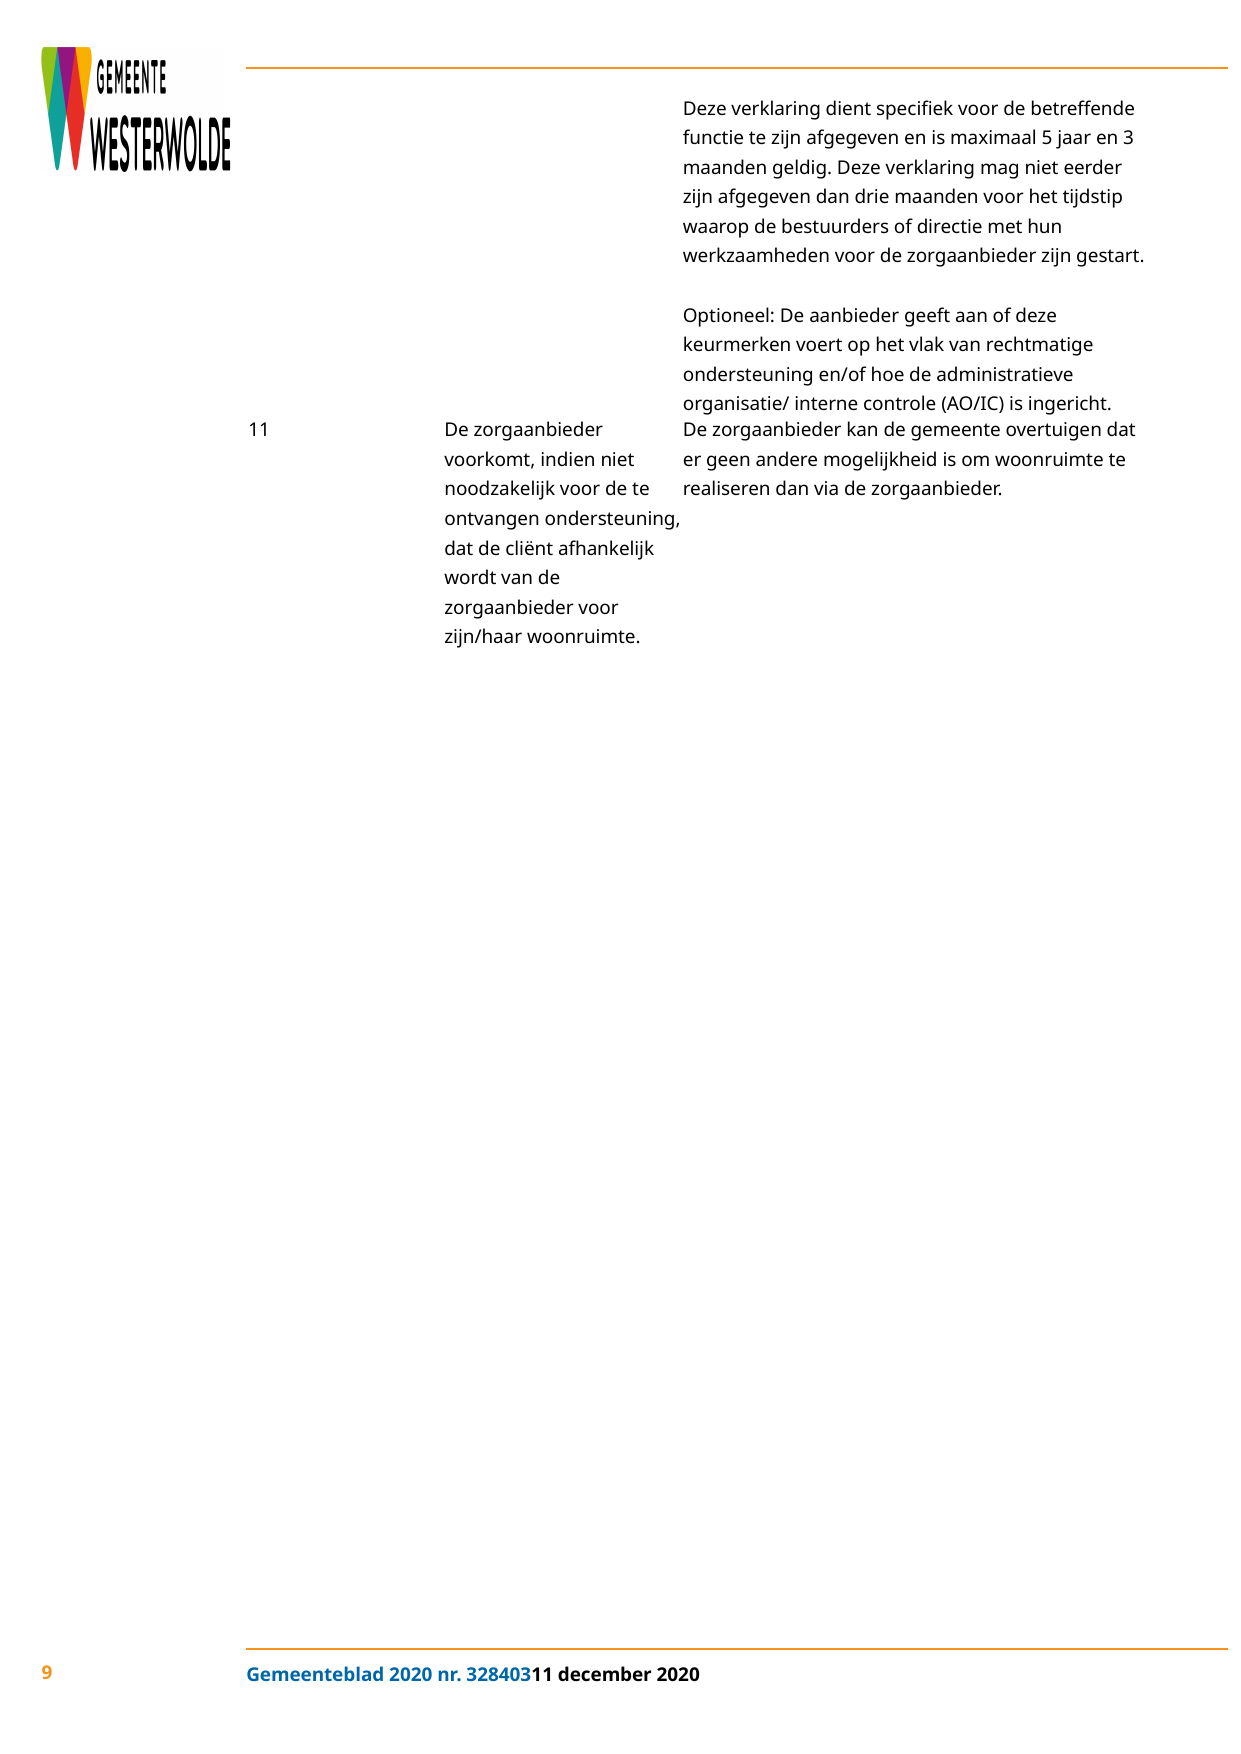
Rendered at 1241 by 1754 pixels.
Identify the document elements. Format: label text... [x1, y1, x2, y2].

table_cell De zorgaanbieder voorkomt, indien niet noodzakelijk voor de te ontvangen ondersteuning, dat de cliënt afhankelijk wordt van de zorgaanbieder voor zijn/haar woonruimte. [444, 416, 683, 649]
table_cell [444, 95, 683, 416]
table_cell [248, 95, 444, 416]
table_cell Deze verklaring dient specifiek voor de betreffende functie te zijn afgegeven en is maximaal 5 jaar en 3 maanden geldig. Deze verklaring mag niet eerder zijn afgegeven dan drie maanden voor het tijdstip waarop de bestuurders of directie met hun werkzaamheden voor de zorgaanbieder zijn gestart. Optioneel: De aanbieder geeft aan of deze keurmerken voert op het vlak van rechtmatige ondersteuning en/of hoe de administratieve organisatie/ interne controle (AO/IC) is ingericht. [683, 95, 1152, 416]
picture [41, 47, 231, 172]
table_cell 11 [248, 416, 444, 649]
table_cell De zorgaanbieder kan de gemeente overtuigen dat er geen andere mogelijkheid is om woonruimte te realiseren dan via de zorgaanbieder. [683, 416, 1152, 649]
